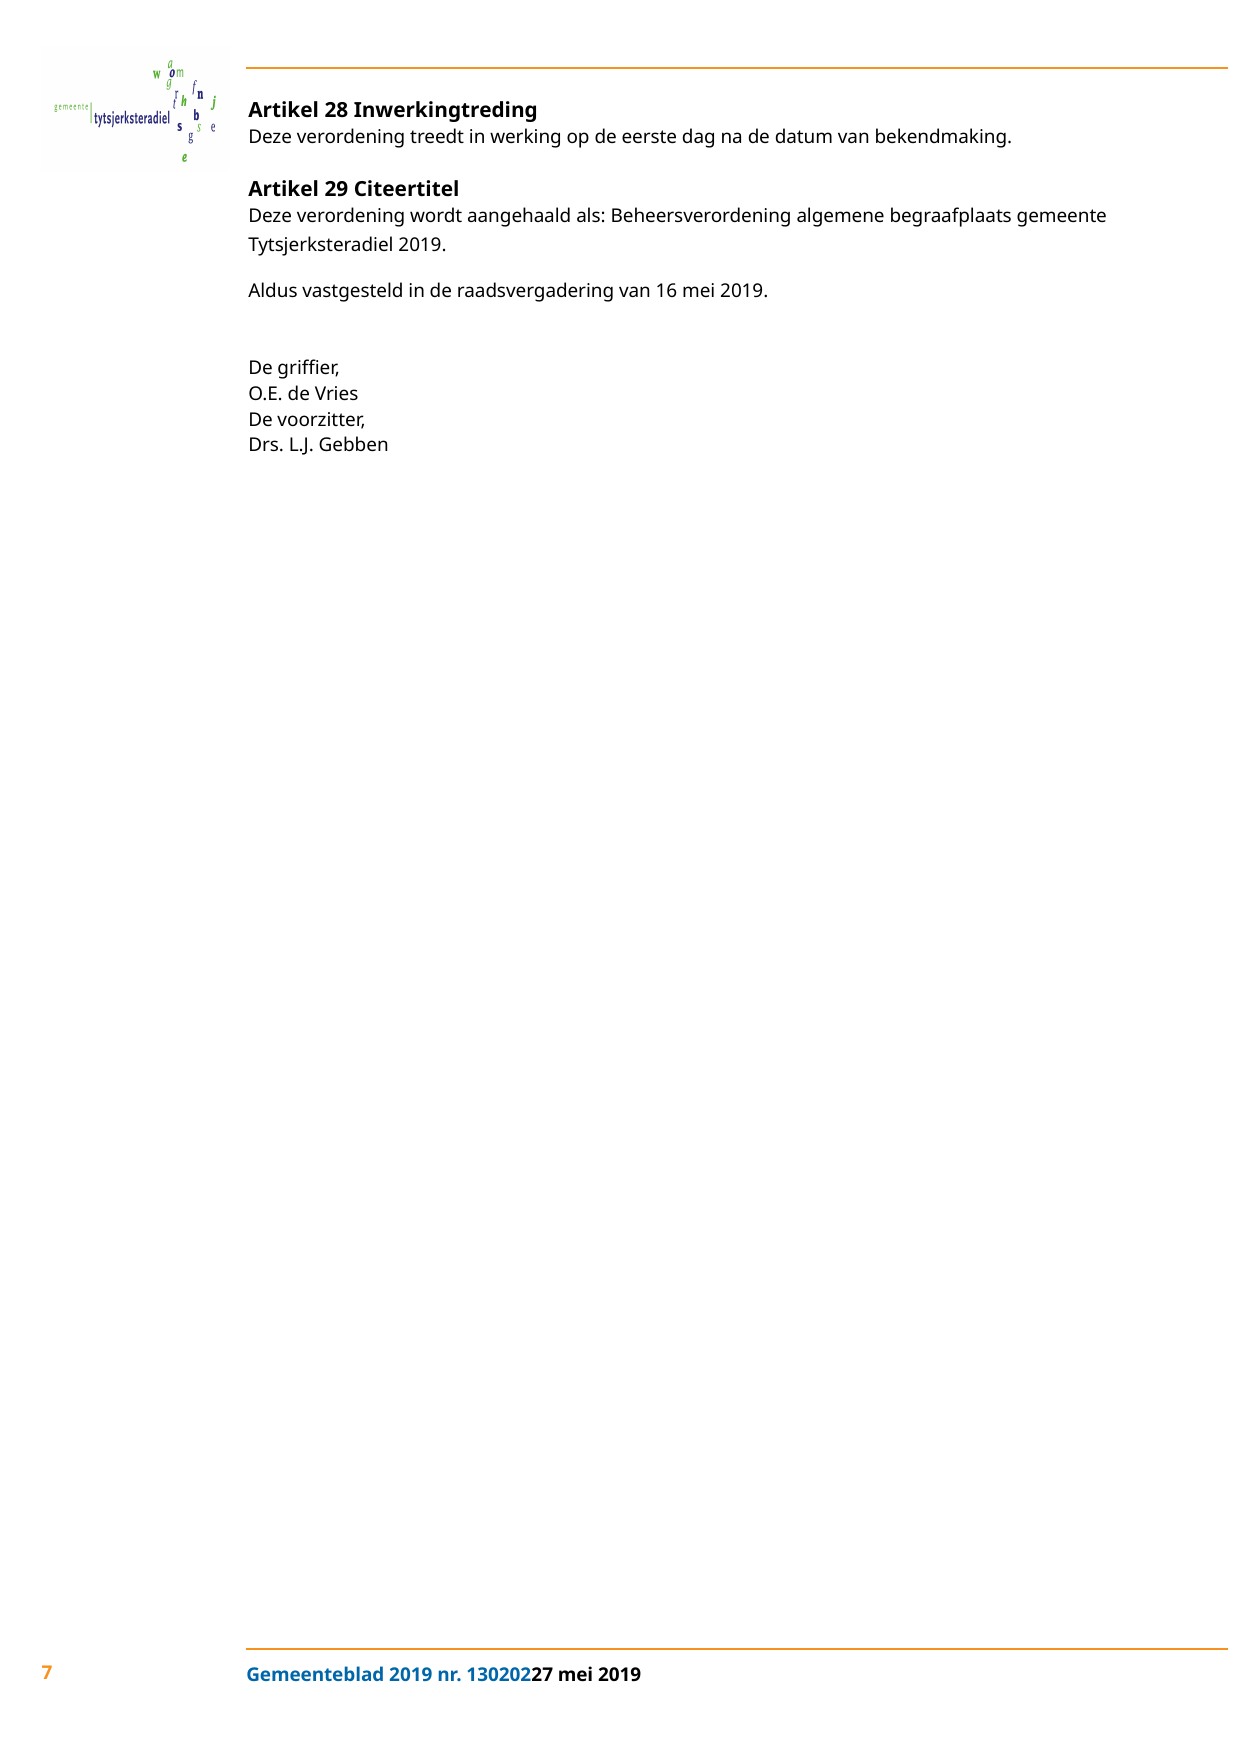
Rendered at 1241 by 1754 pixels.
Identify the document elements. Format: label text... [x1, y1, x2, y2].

text O.E. de Vries [248, 380, 1152, 406]
picture [41, 47, 231, 172]
text Artikel 28 Inwerkingtreding [248, 95, 1152, 123]
text Deze verordening treedt in werking op de eerste dag na de datum van bekendmaking. [248, 123, 1152, 149]
text De voorzitter, [248, 406, 1152, 432]
text Drs. L.J. Gebben [248, 432, 1152, 457]
text Artikel 29 Citeertitel [248, 174, 1152, 202]
text Aldus vastgesteld in de raadsvergadering van 16 mei 2019. [248, 277, 1152, 303]
text De griffier, [248, 354, 1152, 380]
text Deze verordening wordt aangehaald als: Beheersverordening algemene begraafplaats gemeente Tytsjerksteradiel 2019. [248, 202, 1152, 257]
